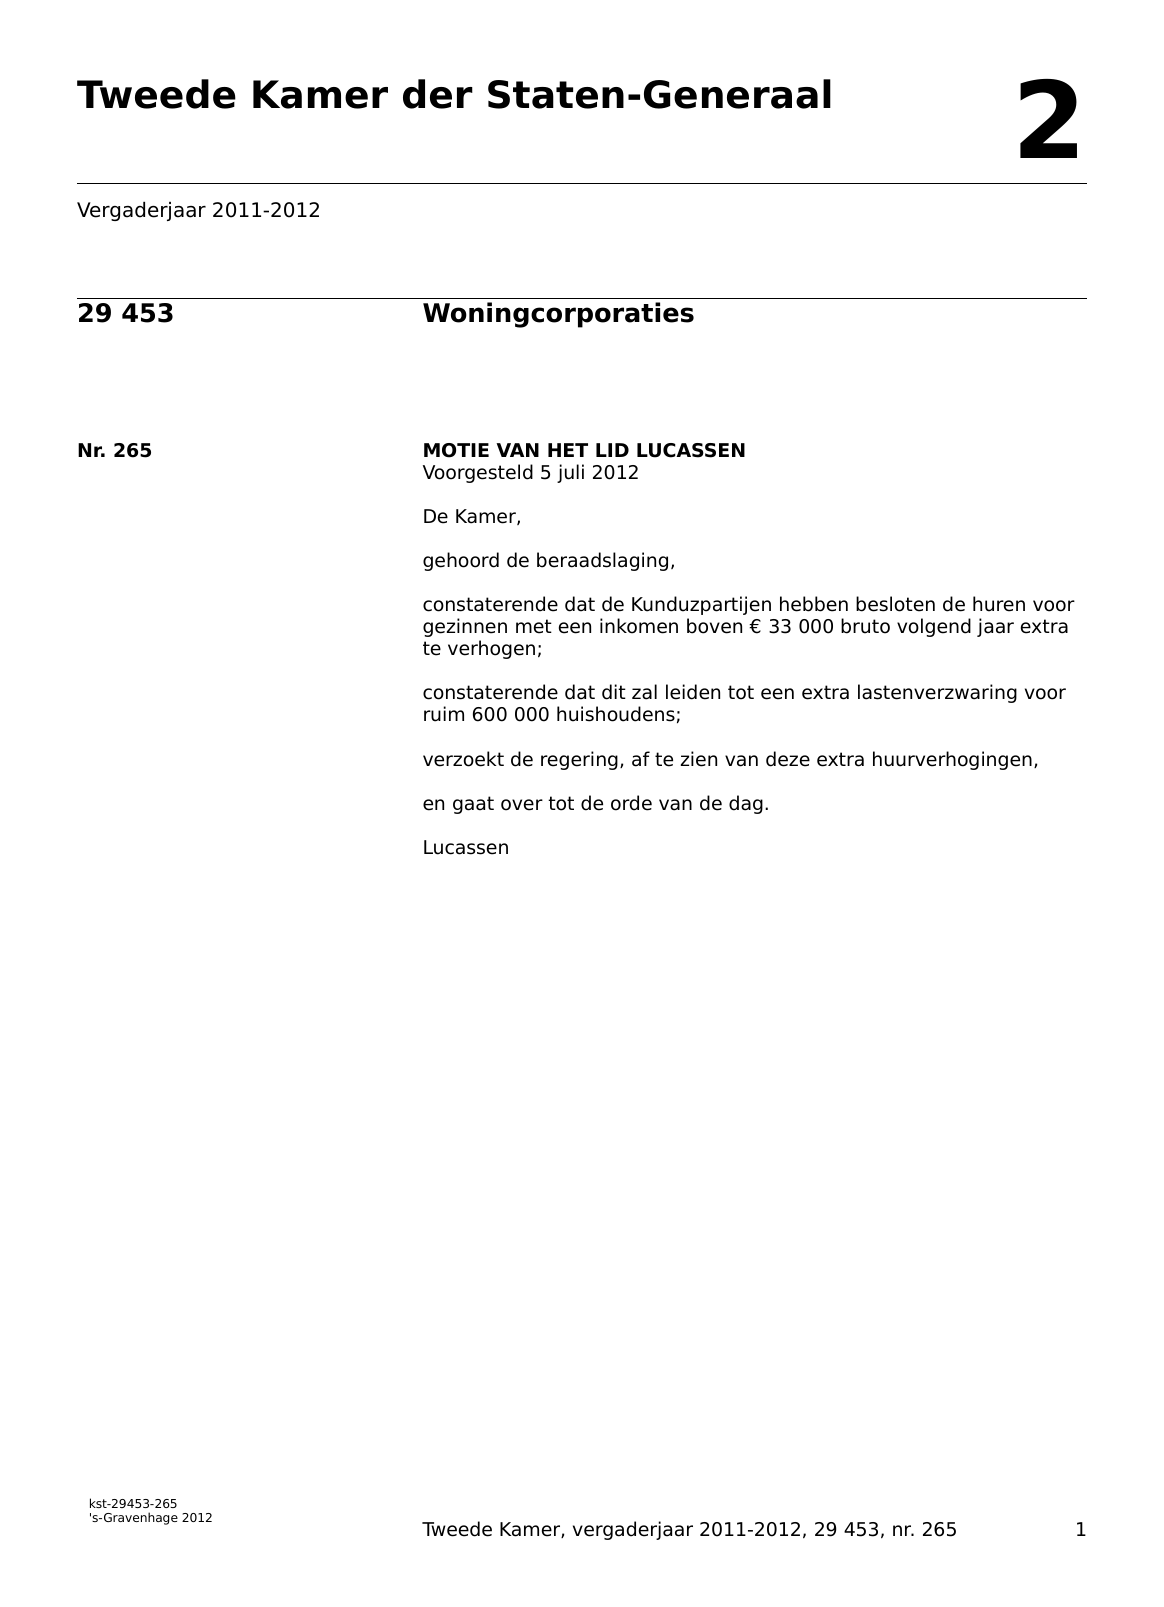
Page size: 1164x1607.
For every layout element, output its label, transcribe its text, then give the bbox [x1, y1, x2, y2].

text constaterende dat de Kunduzpartijen hebben besloten de huren voor gezinnen met een inkomen boven € 33 000 bruto volgend jaar extra te verhogen; [422, 594, 1087, 660]
text Voorgesteld 5 juli 2012 [422, 462, 1087, 484]
table_header Tweede Kamer der Staten-Generaal [77, 59, 886, 183]
text en gaat over tot de orde van de dag. [422, 793, 1087, 814]
text gehoord de beraadslaging, [422, 550, 1087, 572]
text Lucassen [422, 837, 1087, 859]
text De Kamer, [422, 506, 1087, 528]
text 's-Gravenhage 2012 [88, 1511, 323, 1525]
table_header 2 [886, 59, 1087, 183]
subtitle 29 453 Woningcorporaties [77, 299, 1087, 329]
text constaterende dat dit zal leiden tot een extra lastenverzwaring voor ruim 600 000 huishoudens; [422, 682, 1087, 726]
text verzoekt de regering, af te zien van deze extra huurverhogingen, [422, 748, 1087, 770]
text kst-29453-265 [88, 1497, 323, 1511]
table_cell Vergaderjaar 2011-2012 [77, 184, 1087, 298]
subtitle Nr. 265 MOTIE VAN HET LID LUCASSEN [77, 440, 1087, 462]
